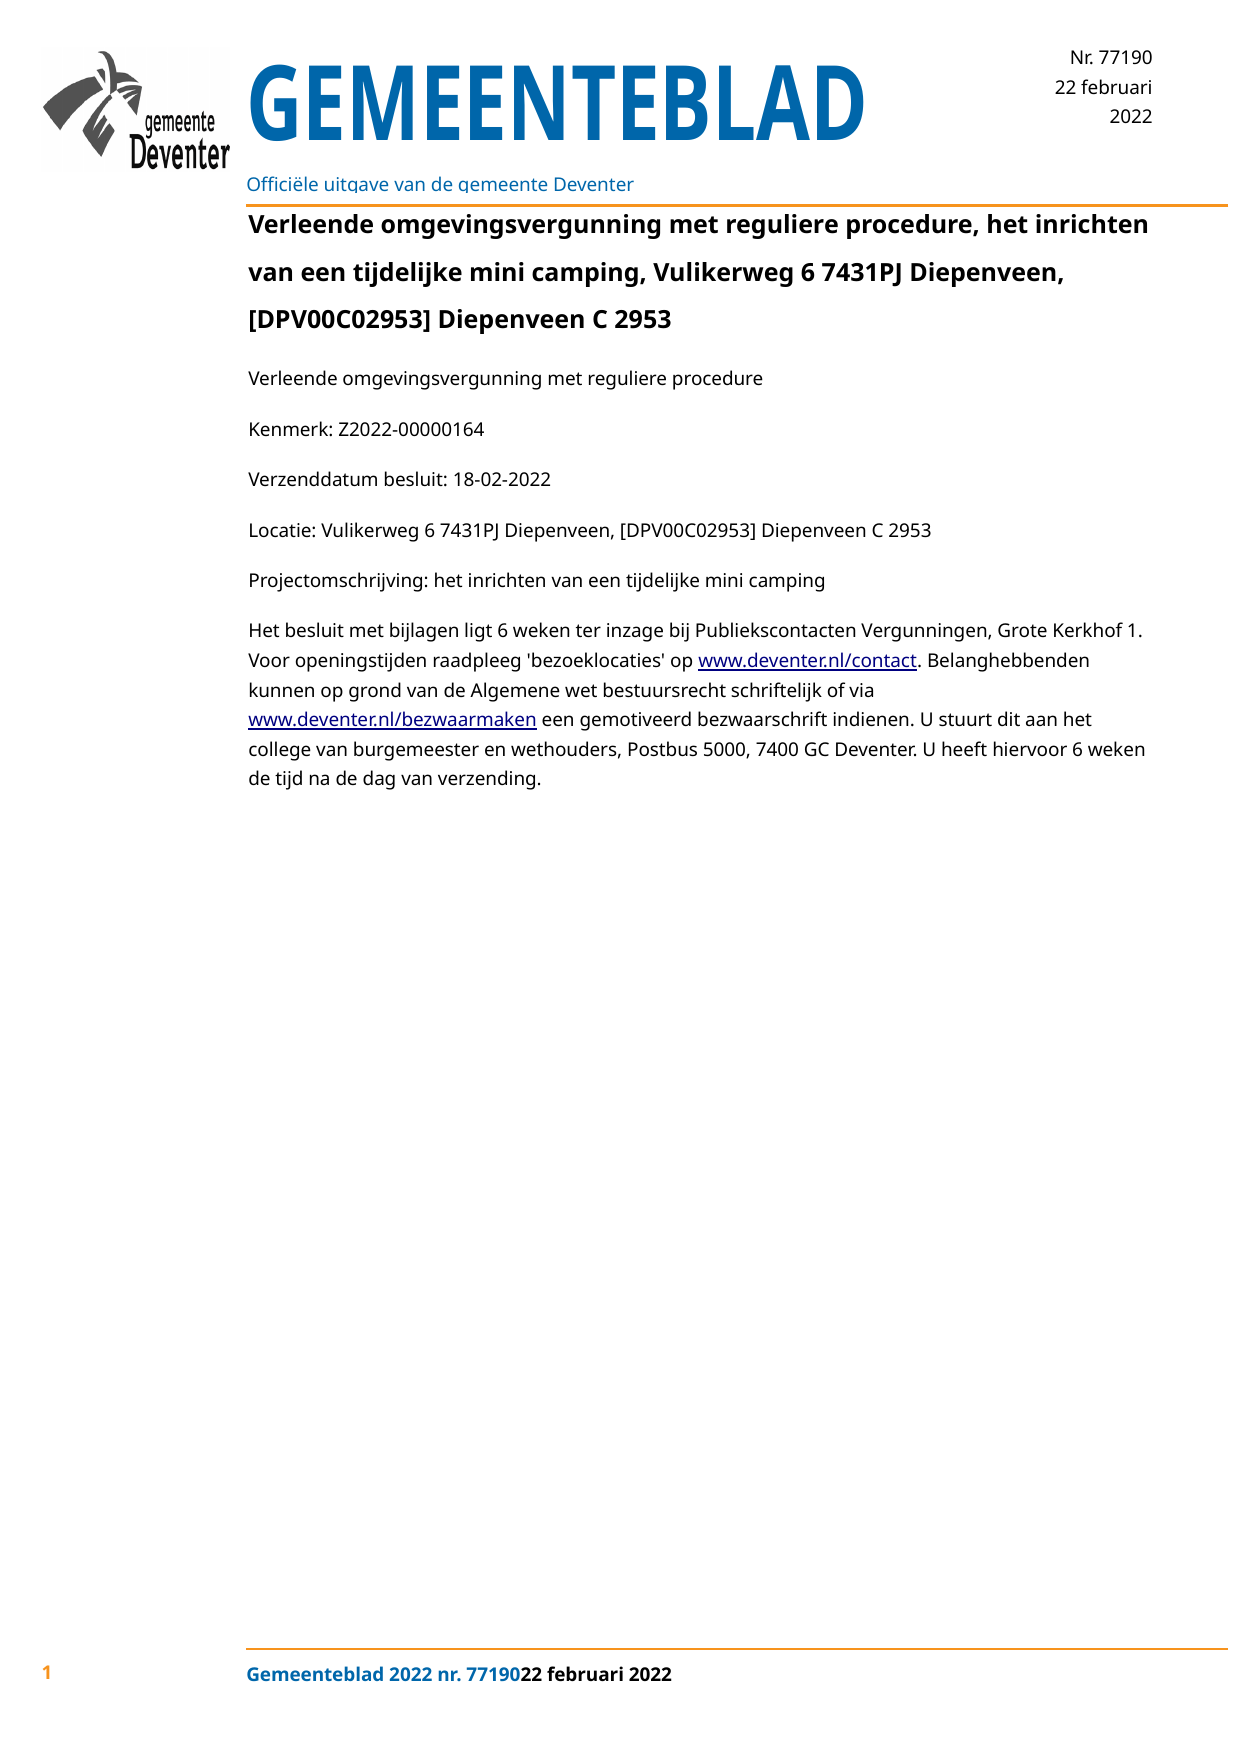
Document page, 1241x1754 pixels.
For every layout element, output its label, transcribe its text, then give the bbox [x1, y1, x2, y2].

text Locatie: Vulikerweg 6 7431PJ Diepenveen, [DPV00C02953] Diepenveen C 2953 [248, 517, 1152, 542]
text Kenmerk: Z2022-00000164 [248, 416, 1152, 442]
text Verzenddatum besluit: 18-02-2022 [248, 466, 1152, 492]
text Verleende omgevingsvergunning met reguliere procedure, het inrichten van een tijdelijke mini camping, Vulikerweg 6 7431PJ Diepenveen, [DPV00C02953] Diepenveen C 2953 [248, 207, 1152, 336]
picture [41, 47, 231, 172]
text Verleende omgevingsvergunning met reguliere procedure [248, 366, 1152, 391]
text Het besluit met bijlagen ligt 6 weken ter inzage bij Publiekscontacten Vergunningen, Grote Kerkhof 1. Voor openingstijden raadpleeg 'bezoeklocaties' op www.deventer.nl/contact. Belanghebbenden kunnen op grond van de Algemene wet bestuursrecht schriftelijk of via www.deventer.nl/bezwaarmaken een gemotiveerd bezwaarschrift indienen. U stuurt dit aan het college van burgemeester en wethouders, Postbus 5000, 7400 GC Deventer. U heeft hiervoor 6 weken de tijd na de dag van verzending. [248, 618, 1152, 791]
text Projectomschrijving: het inrichten van een tijdelijke mini camping [248, 567, 1152, 593]
